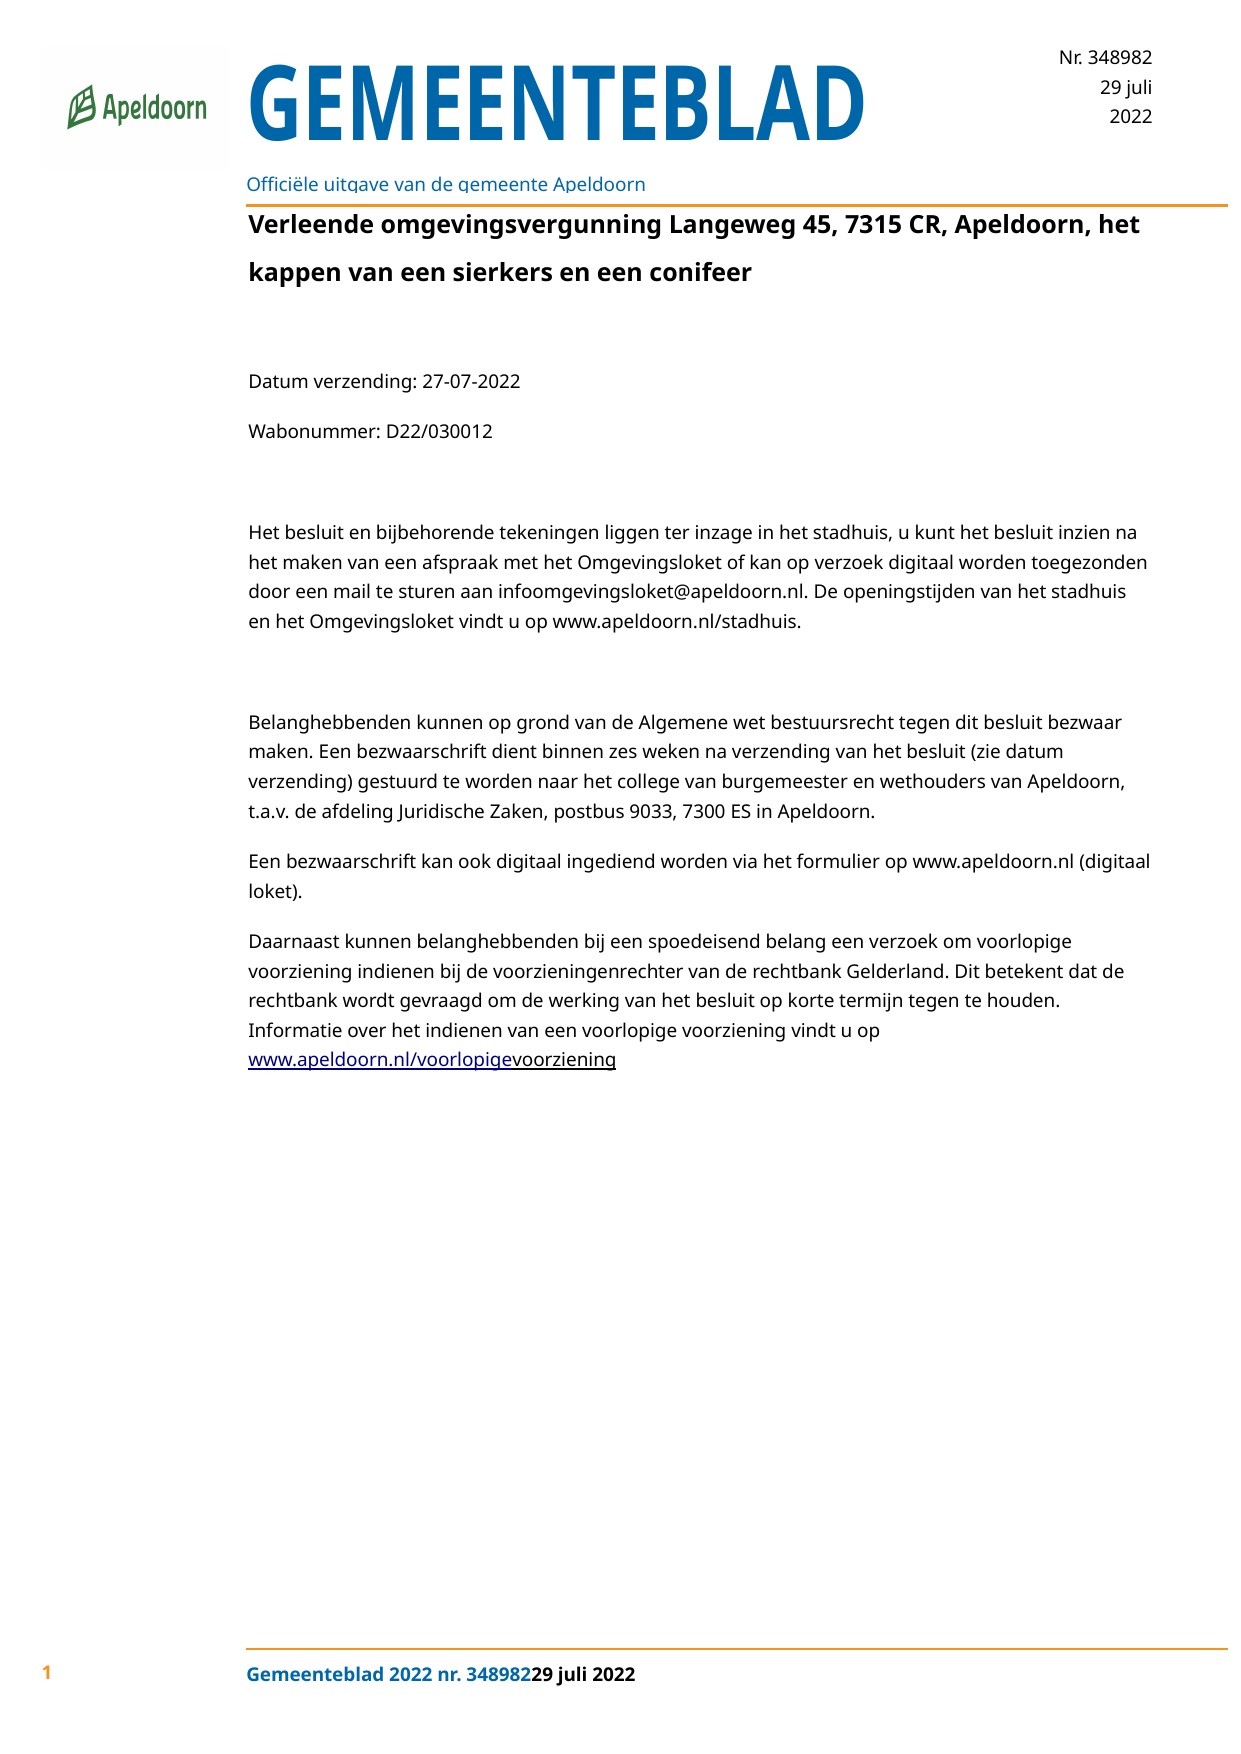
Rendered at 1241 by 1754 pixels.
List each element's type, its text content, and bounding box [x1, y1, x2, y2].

picture [41, 47, 231, 172]
text Daarnaast kunnen belanghebbenden bij een spoedeisend belang een verzoek om voorlopige voorziening indienen bij de voorzieningenrechter van de rechtbank Gelderland. Dit betekent dat de rechtbank wordt gevraagd om de werking van het besluit op korte termijn tegen te houden. Informatie over het indienen van een voorlopige voorziening vindt u op www.apeldoorn.nl/voorlopigevoorziening [248, 928, 1152, 1072]
text Wabonummer: D22/030012 [248, 419, 1152, 444]
text Het besluit en bijbehorende tekeningen liggen ter inzage in het stadhuis, u kunt het besluit inzien na het maken van een afspraak met het Omgevingsloket of kan op verzoek digitaal worden toegezonden door een mail te sturen aan infoomgevingsloket@apeldoorn.nl. De openingstijden van het stadhuis en het Omgevingsloket vindt u op www.apeldoorn.nl/stadhuis. [248, 519, 1152, 634]
text Datum verzending: 27-07-2022 [248, 368, 1152, 394]
text Een bezwaarschrift kan ook digitaal ingediend worden via het formulier op www.apeldoorn.nl (digitaal loket). [248, 848, 1152, 904]
text Verleende omgevingsvergunning Langeweg 45, 7315 CR, Apeldoorn, het kappen van een sierkers en een conifeer [248, 207, 1152, 288]
text Belanghebbenden kunnen op grond van de Algemene wet bestuursrecht tegen dit besluit bezwaar maken. Een bezwaarschrift dient binnen zes weken na verzending van het besluit (zie datum verzending) gestuurd te worden naar het college van burgemeester en wethouders van Apeldoorn, t.a.v. de afdeling Juridische Zaken, postbus 9033, 7300 ES in Apeldoorn. [248, 709, 1152, 824]
